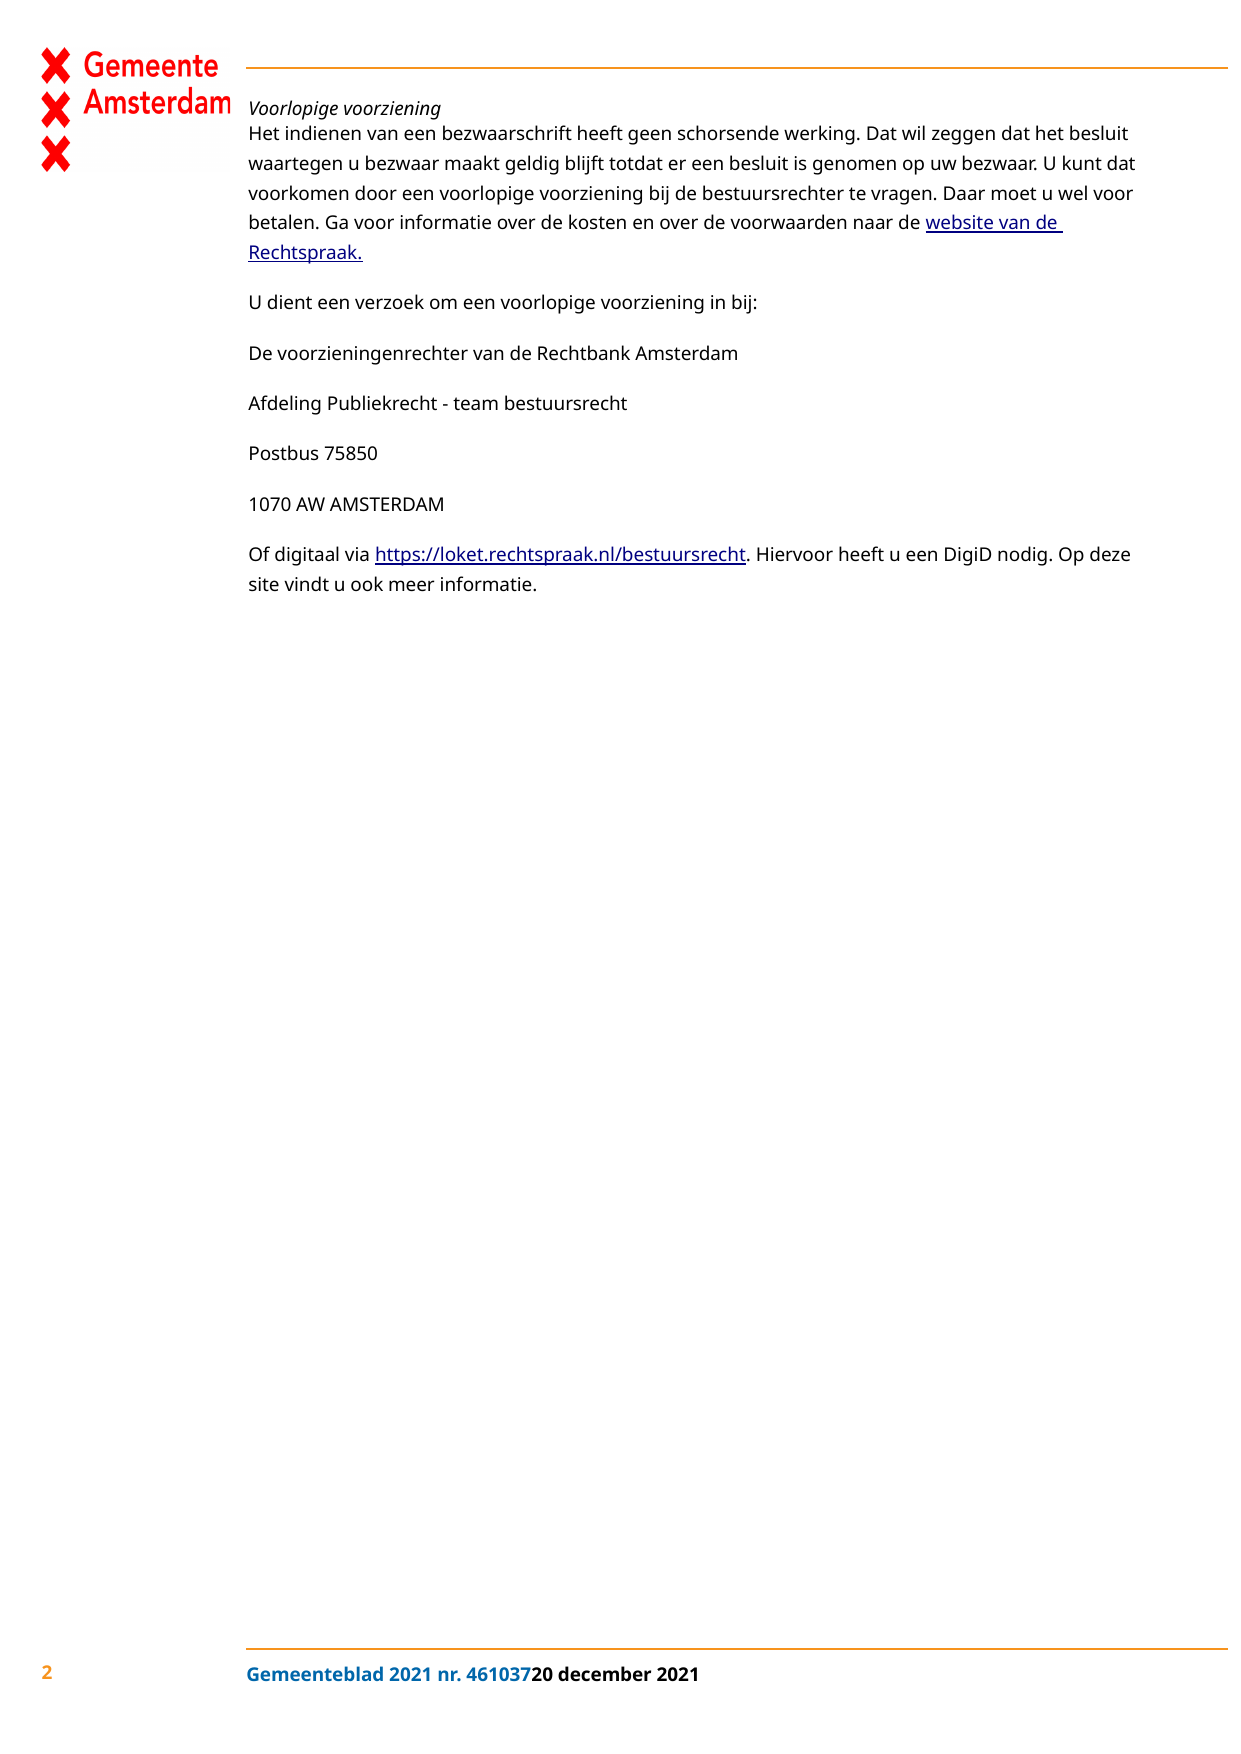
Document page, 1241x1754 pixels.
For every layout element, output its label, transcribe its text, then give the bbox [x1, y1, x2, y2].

text U dient een verzoek om een voorlopige voorziening in bij: [248, 289, 1152, 315]
text 1070 AW AMSTERDAM [248, 491, 1152, 517]
text Of digitaal via https://loket.rechtspraak.nl/bestuursrecht. Hiervoor heeft u een DigiD nodig. Op deze site vindt u ook meer informatie. [248, 541, 1152, 597]
text Postbus 75850 [248, 441, 1152, 466]
text Het indienen van een bezwaarschrift heeft geen schorsende werking. Dat wil zeggen dat het besluit waartegen u bezwaar maakt geldig blijft totdat er een besluit is genomen op uw bezwaar. U kunt dat voorkomen door een voorlopige voorziening bij de bestuursrechter te vragen. Daar moet u wel voor betalen. Ga voor informatie over de kosten en over de voorwaarden naar de website van de Rechtspraak. [248, 121, 1152, 264]
text De voorzieningenrechter van de Rechtbank Amsterdam [248, 340, 1152, 365]
text Voorlopige voorziening [248, 95, 1152, 121]
picture [41, 47, 231, 172]
text Afdeling Publiekrecht - team bestuursrecht [248, 390, 1152, 416]
